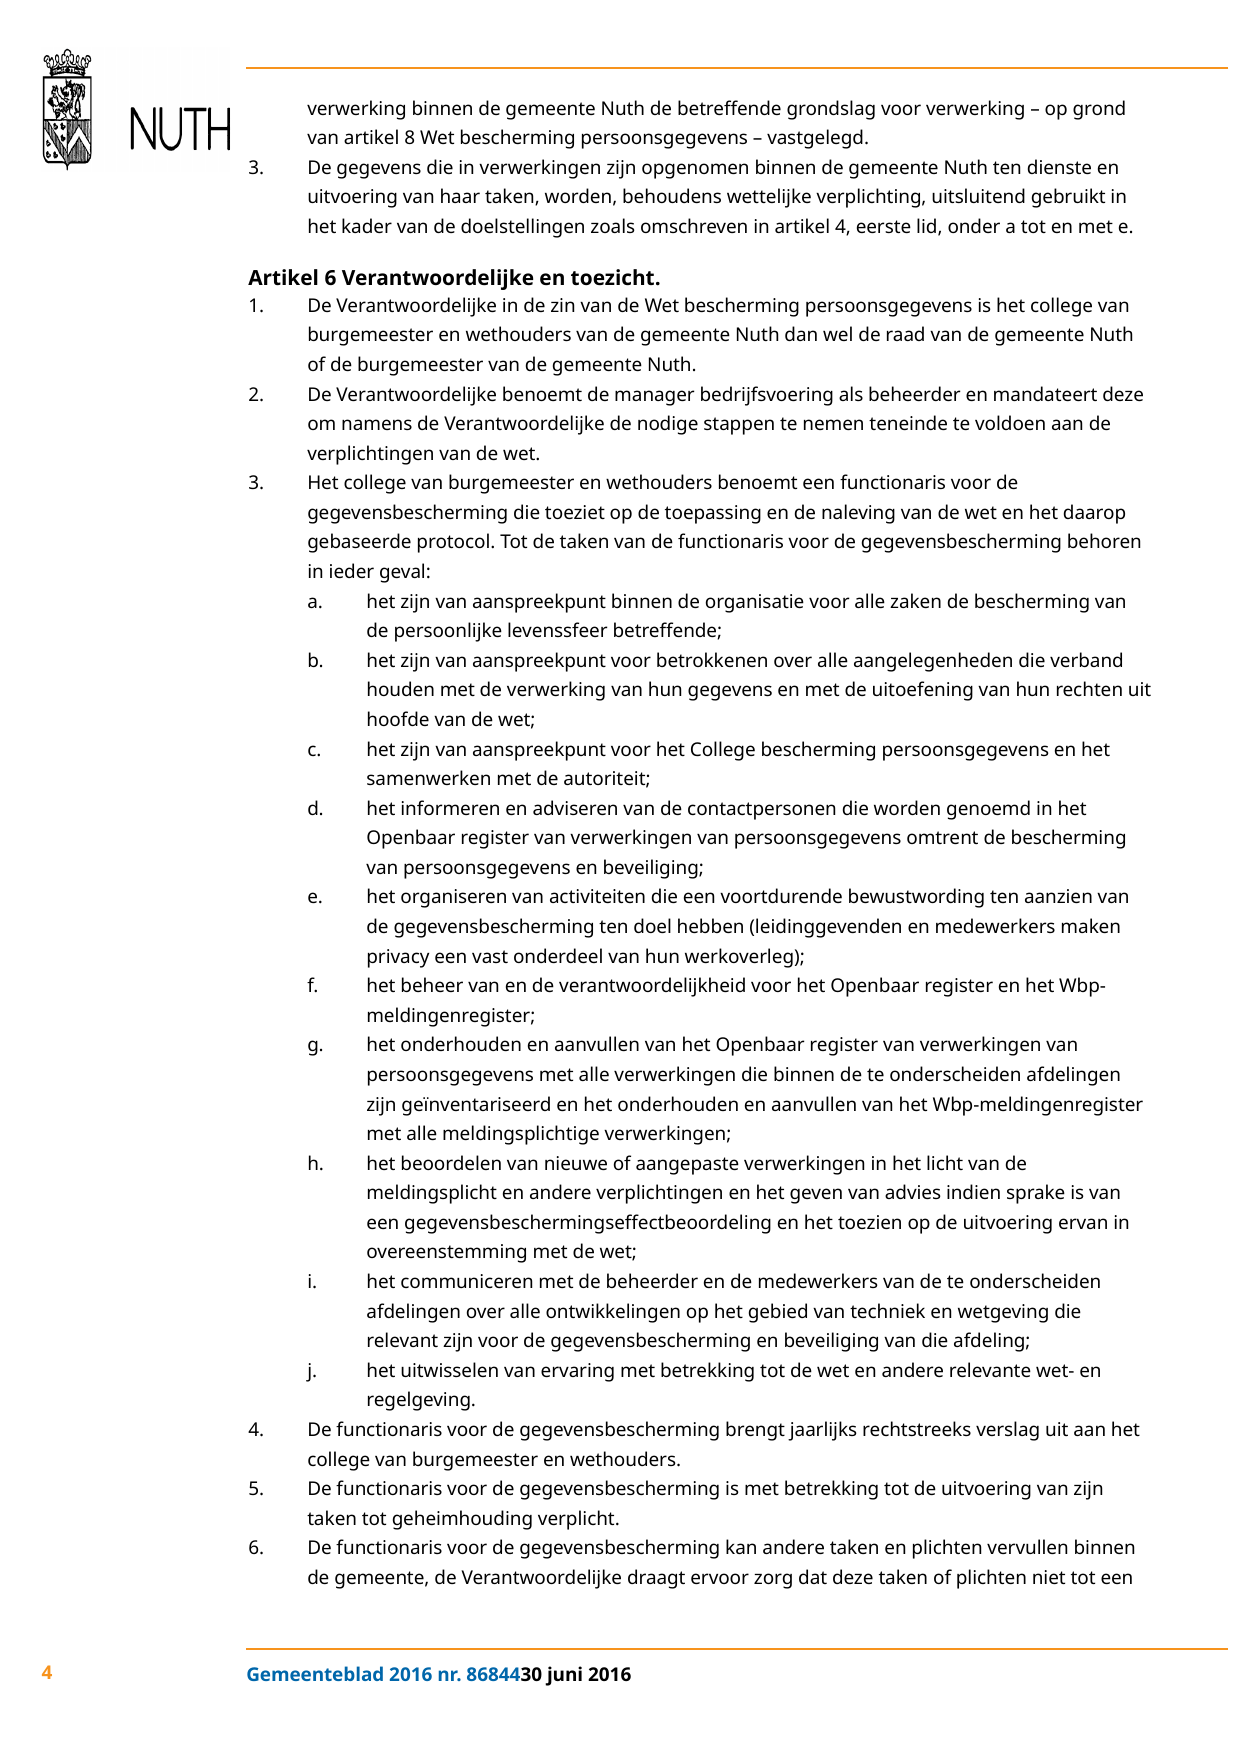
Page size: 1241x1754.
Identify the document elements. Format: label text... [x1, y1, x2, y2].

list De functionaris voor de gegevensbescherming is met betrekking tot de uitvoering van zijn taken tot geheimhouding verplicht. [248, 1475, 1152, 1531]
list het zijn van aanspreekpunt voor betrokkenen over alle aangelegenheden die verband houden met de verwerking van hun gegevens en met de uitoefening van hun rechten uit hoofde van de wet; [307, 647, 1152, 732]
list De Verantwoordelijke benoemt de manager bedrijfsvoering als beheerder en mandateert deze om namens de Verantwoordelijke de nodige stappen te nemen teneinde te voldoen aan de verplichtingen van de wet. [248, 381, 1152, 466]
list het communiceren met de beheerder en de medewerkers van de te onderscheiden afdelingen over alle ontwikkelingen op het gebied van techniek en wetgeving die relevant zijn voor de gegevensbescherming en beveiliging van die afdeling; [307, 1268, 1152, 1353]
list De Verantwoordelijke in de zin van de Wet bescherming persoonsgegevens is het college van burgemeester en wethouders van de gemeente Nuth dan wel de raad van de gemeente Nuth of de burgemeester van de gemeente Nuth. [248, 292, 1152, 377]
list verwerking binnen de gemeente Nuth de betreffende grondslag voor verwerking – op grond van artikel 8 Wet bescherming persoonsgegevens – vastgelegd. [248, 95, 1152, 150]
list het organiseren van activiteiten die een voortdurende bewustwording ten aanzien van de gegevensbescherming ten doel hebben (leidinggevenden en medewerkers maken privacy een vast onderdeel van hun werkoverleg); [307, 884, 1152, 968]
list het informeren en adviseren van de contactpersonen die worden genoemd in het Openbaar register van verwerkingen van persoonsgegevens omtrent de bescherming van persoonsgegevens en beveiliging; [307, 795, 1152, 880]
list het beoordelen van nieuwe of aangepaste verwerkingen in het licht van de meldingsplicht en andere verplichtingen en het geven van advies indien sprake is van een gegevensbeschermingseffectbeoordeling en het toezien op de uitvoering ervan in overeenstemming met de wet; [307, 1150, 1152, 1264]
list het zijn van aanspreekpunt voor het College bescherming persoonsgegevens en het samenwerken met de autoriteit; [307, 736, 1152, 791]
list het beheer van en de verantwoordelijkheid voor het Openbaar register en het Wbp-meldingenregister; [307, 972, 1152, 1028]
list De functionaris voor de gegevensbescherming kan andere taken en plichten vervullen binnen de gemeente, de Verantwoordelijke draagt ervoor zorg dat deze taken of plichten niet tot een [248, 1534, 1152, 1590]
list het uitwisselen van ervaring met betrekking tot de wet en andere relevante wet- en regelgeving. [307, 1357, 1152, 1412]
list Het college van burgemeester en wethouders benoemt een functionaris voor de gegevensbescherming die toeziet op de toepassing en de naleving van de wet en het daarop gebaseerde protocol. Tot de taken van de functionaris voor de gegevensbescherming behoren in ieder geval: [248, 469, 1152, 584]
list De functionaris voor de gegevensbescherming brengt jaarlijks rechtstreeks verslag uit aan het college van burgemeester en wethouders. [248, 1416, 1152, 1471]
picture [41, 47, 231, 172]
text Artikel 6 Verantwoordelijke en toezicht. [248, 263, 1152, 292]
list het onderhouden en aanvullen van het Openbaar register van verwerkingen van persoonsgegevens met alle verwerkingen die binnen de te onderscheiden afdelingen zijn geïnventariseerd en het onderhouden en aanvullen van het Wbp-meldingenregister met alle meldingsplichtige verwerkingen; [307, 1032, 1152, 1146]
list het zijn van aanspreekpunt binnen de organisatie voor alle zaken de bescherming van de persoonlijke levenssfeer betreffende; [307, 588, 1152, 643]
list De gegevens die in verwerkingen zijn opgenomen binnen de gemeente Nuth ten dienste en uitvoering van haar taken, worden, behoudens wettelijke verplichting, uitsluitend gebruikt in het kader van de doelstellingen zoals omschreven in artikel 4, eerste lid, onder a tot en met e. [248, 154, 1152, 239]
